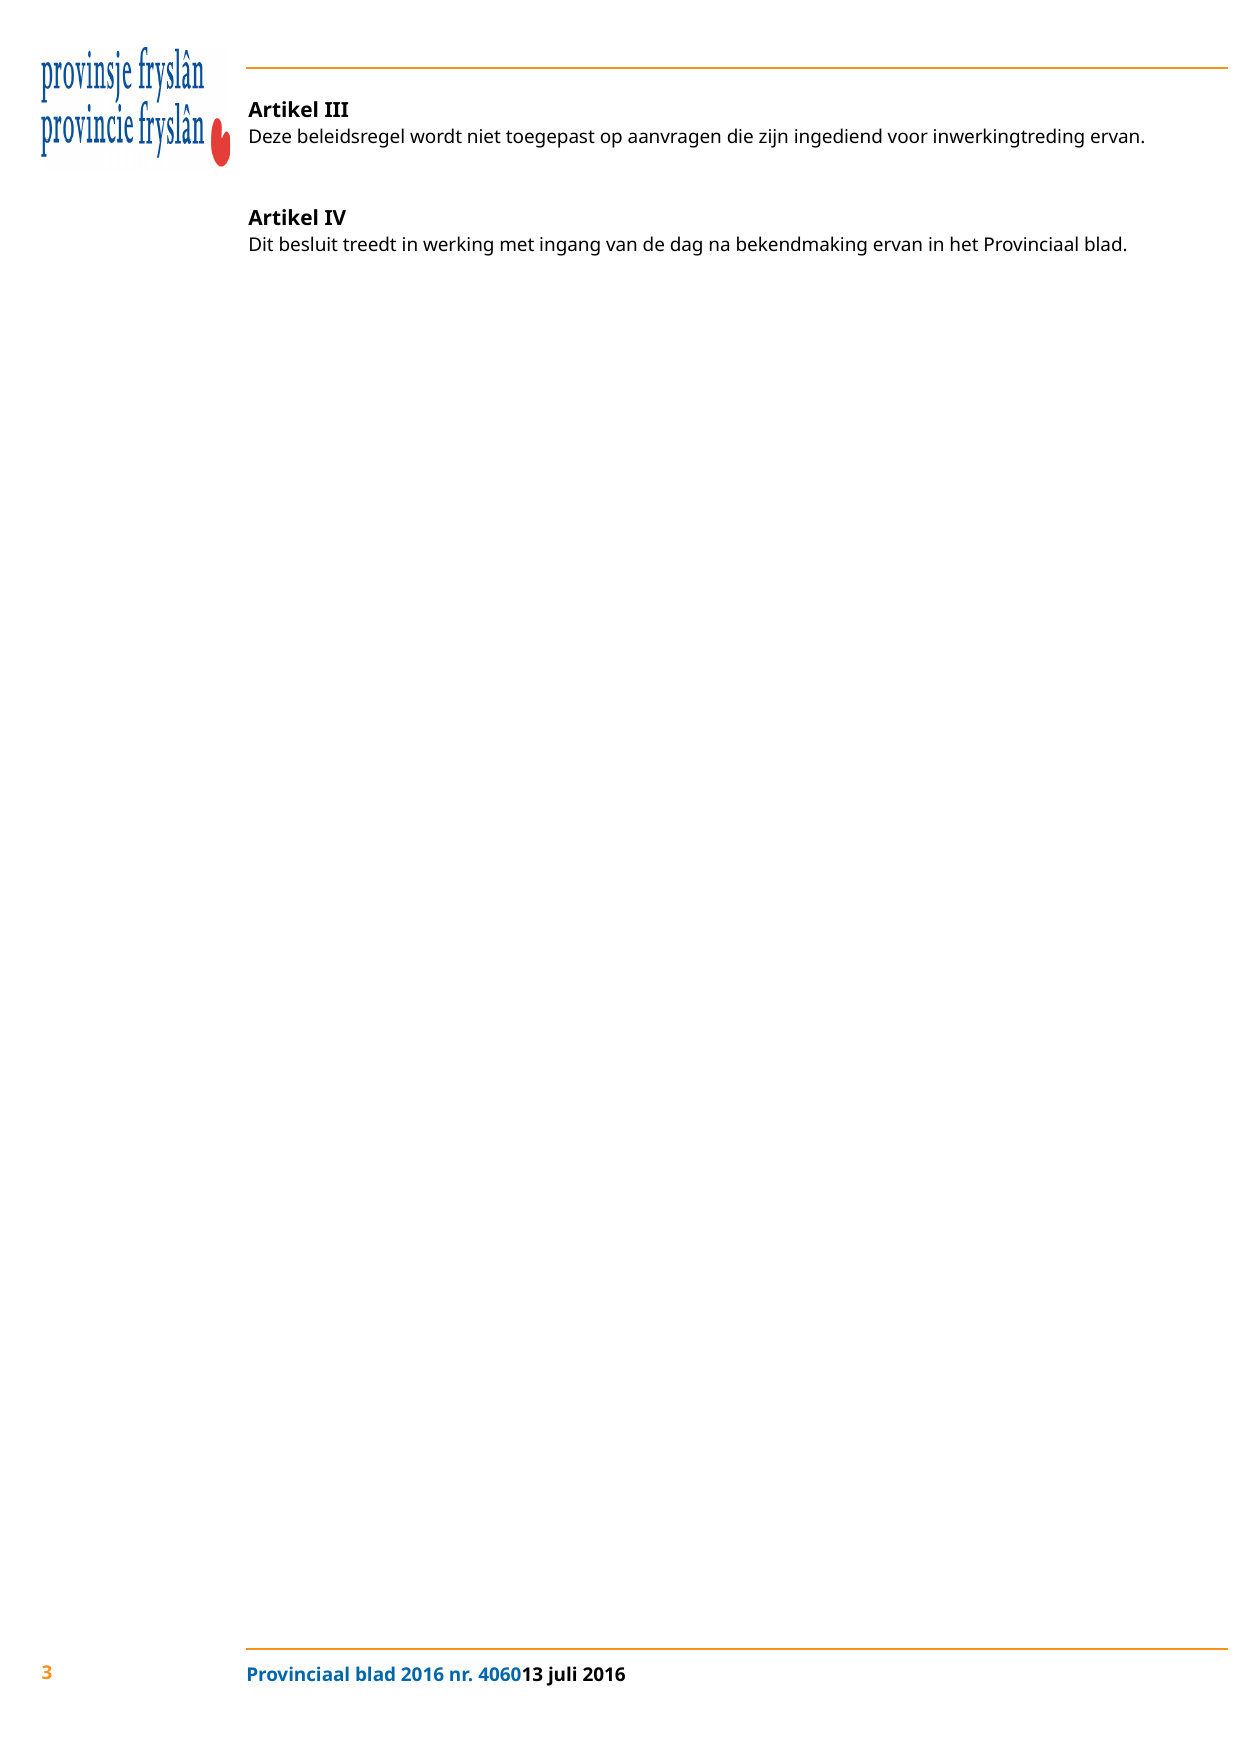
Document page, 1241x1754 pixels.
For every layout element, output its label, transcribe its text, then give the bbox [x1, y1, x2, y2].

text Artikel III [248, 95, 1152, 123]
text Artikel IV [248, 203, 1152, 232]
text Dit besluit treedt in werking met ingang van de dag na bekendmaking ervan in het Provinciaal blad. [248, 232, 1152, 257]
picture [41, 47, 231, 172]
text Deze beleidsregel wordt niet toegepast op aanvragen die zijn ingediend voor inwerkingtreding ervan. [248, 123, 1152, 149]
